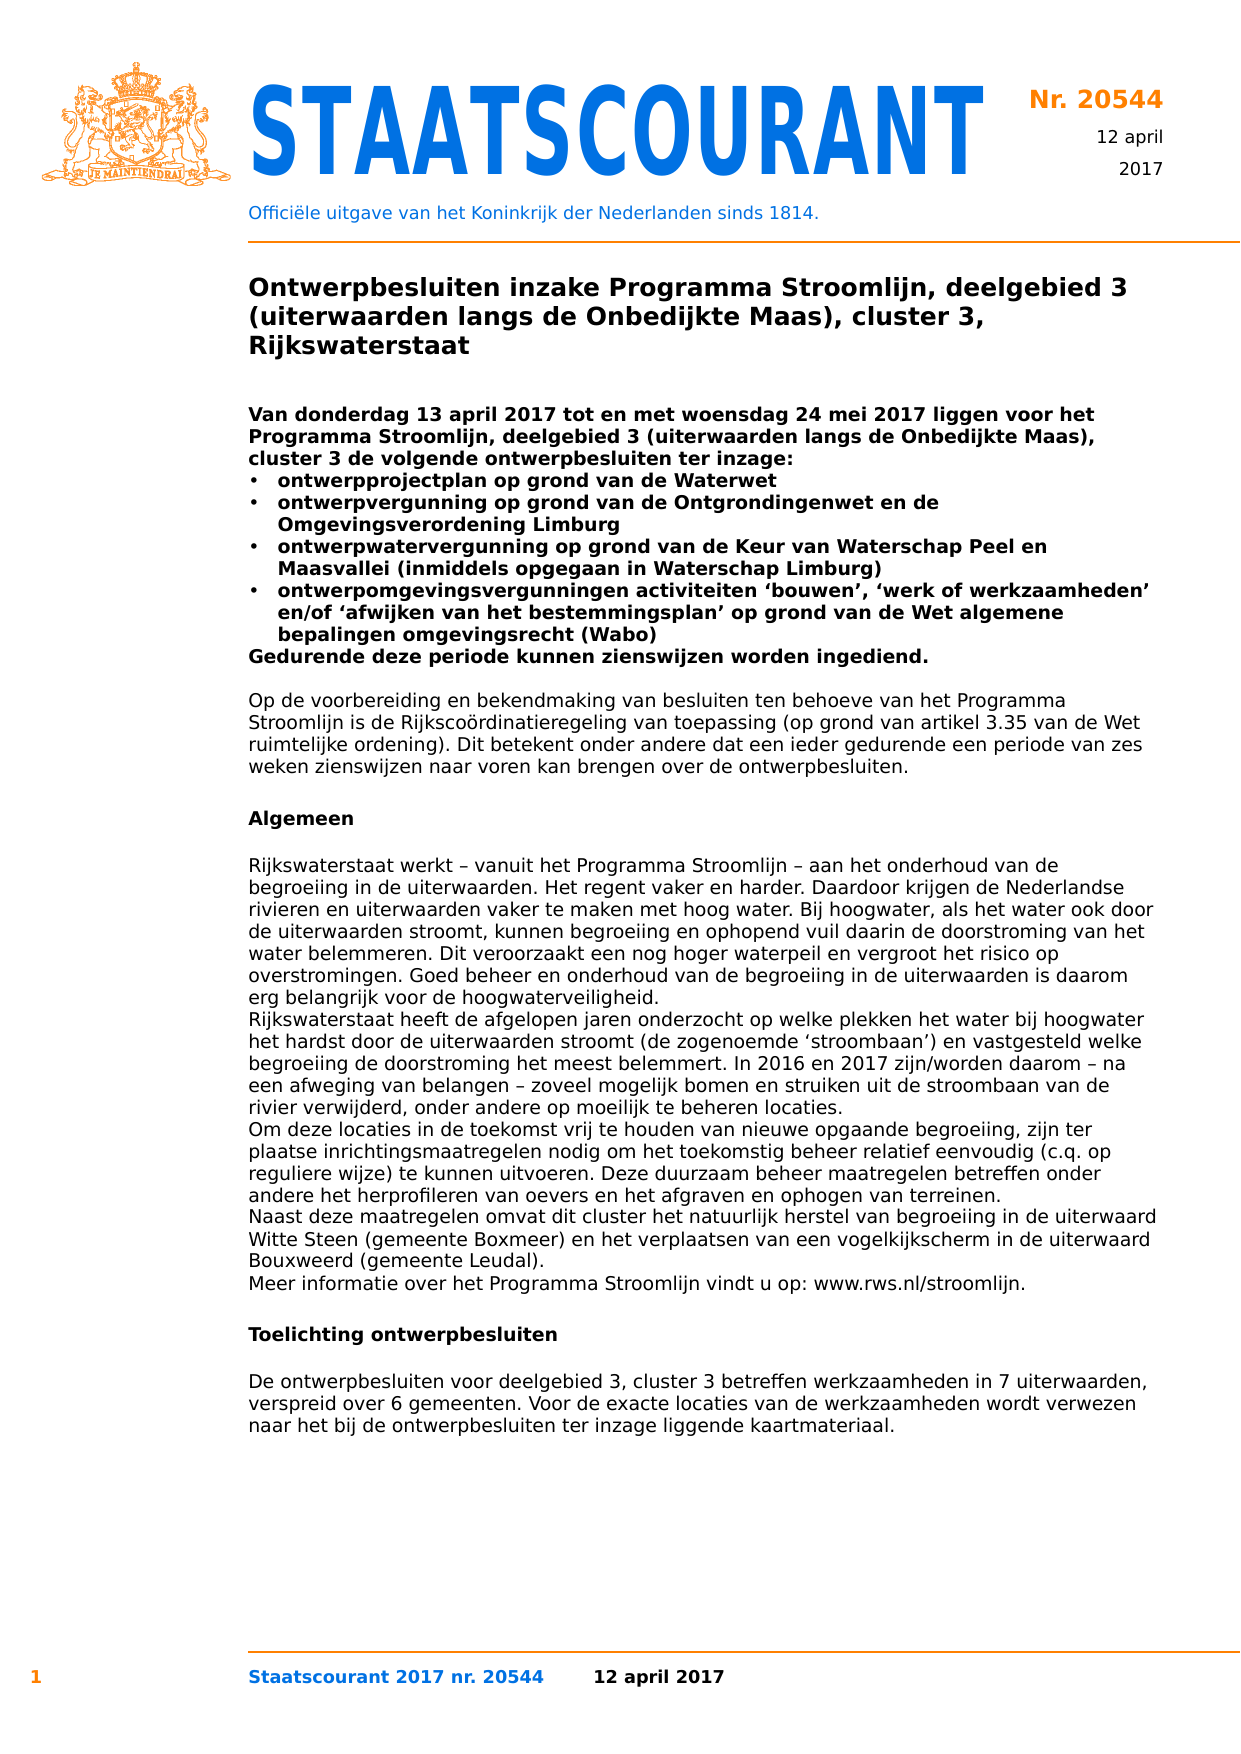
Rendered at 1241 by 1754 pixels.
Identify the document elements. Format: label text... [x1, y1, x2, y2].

table_header Nr. 20544 [998, 62, 1240, 121]
subtitle Toelichting ontwerpbesluiten [248, 1324, 1163, 1346]
text Op de voorbereiding en bekendmaking van besluiten ten behoeve van het Programma Stroomlijn is de Rijkscoördinatieregeling van toepassing (op grond van artikel 3.35 van de Wet ruimtelijke ordening). Dit betekent onder andere dat een ieder gedurende een periode van zes weken zienswijzen naar voren kan brengen over de ontwerpbesluiten. [248, 690, 1163, 778]
table_cell 2017 [998, 153, 1240, 203]
subtitle Algemeen [248, 808, 1163, 830]
text Om deze locaties in de toekomst vrij te houden van nieuwe opgaande begroeiing, zijn ter plaatse inrichtingsmaatregelen nodig om het toekomstig beheer relatief eenvoudig (c.q. op reguliere wijze) te kunnen uitvoeren. Deze duurzaam beheer maatregelen betreffen onder andere het herprofileren van oevers en het afgraven en ophogen van terreinen. [248, 1118, 1163, 1206]
table_cell 12 april [998, 121, 1240, 153]
text Rijkswaterstaat heeft de afgelopen jaren onderzocht op welke plekken het water bij hoogwater het hardst door de uiterwaarden stroomt (de zogenoemde ‘stroombaan’) en vastgesteld welke begroeiing de doorstroming het meest belemmert. In 2016 en 2017 zijn/worden daarom – na een afweging van belangen – zoveel mogelijk bomen en struiken uit de stroombaan van de rivier verwijderd, onder andere op moeilijk te beheren locaties. [248, 1009, 1163, 1118]
text • ontwerpprojectplan op grond van de Waterwet [248, 470, 1163, 492]
table_header STAATSCOURANT [248, 62, 998, 203]
text • ontwerpomgevingsvergunningen activiteiten ‘bouwen’, ‘werk of werkzaamheden’ en/of ‘afwijken van het bestemmingsplan’ op grond van de Wet algemene bepalingen omgevingsrecht (Wabo) [248, 580, 1163, 646]
text Gedurende deze periode kunnen zienswijzen worden ingediend. [248, 646, 1163, 668]
text Meer informatie over het Programma Stroomlijn vindt u op: www.rws.nl/stroomlijn. [248, 1272, 1163, 1294]
text • ontwerpvergunning op grond van de Ontgrondingenwet en de Omgevingsverordening Limburg [248, 492, 1163, 536]
picture [41, 62, 231, 186]
text Naast deze maatregelen omvat dit cluster het natuurlijk herstel van begroeiing in de uiterwaard Witte Steen (gemeente Boxmeer) en het verplaatsen van een vogelkijkscherm in de uiterwaard Bouxweerd (gemeente Leudal). [248, 1206, 1163, 1272]
table_cell Officiële uitgave van het Koninkrijk der Nederlanden sinds 1814. [248, 203, 1240, 241]
table_header [25, 62, 248, 241]
subtitle Ontwerpbesluiten inzake Programma Stroomlijn, deelgebied 3 (uiterwaarden langs de Onbedijkte Maas), cluster 3, Rijkswaterstaat [248, 273, 1163, 361]
text Van donderdag 13 april 2017 tot en met woensdag 24 mei 2017 liggen voor het Programma Stroomlijn, deelgebied 3 (uiterwaarden langs de Onbedijkte Maas), cluster 3 de volgende ontwerpbesluiten ter inzage: [248, 404, 1163, 470]
text De ontwerpbesluiten voor deelgebied 3, cluster 3 betreffen werkzaamheden in 7 uiterwaarden, verspreid over 6 gemeenten. Voor de exacte locaties van de werkzaamheden wordt verwezen naar het bij de ontwerpbesluiten ter inzage liggende kaartmateriaal. [248, 1371, 1163, 1437]
text • ontwerpwatervergunning op grond van de Keur van Waterschap Peel en Maasvallei (inmiddels opgegaan in Waterschap Limburg) [248, 536, 1163, 580]
text Rijkswaterstaat werkt – vanuit het Programma Stroomlijn – aan het onderhoud van de begroeiing in de uiterwaarden. Het regent vaker en harder. Daardoor krijgen de Nederlandse rivieren en uiterwaarden vaker te maken met hoog water. Bij hoogwater, als het water ook door de uiterwaarden stroomt, kunnen begroeiing en ophopend vuil daarin de doorstroming van het water belemmeren. Dit veroorzaakt een nog hoger waterpeil en vergroot het risico op overstromingen. Goed beheer en onderhoud van de begroeiing in de uiterwaarden is daarom erg belangrijk voor de hoogwaterveiligheid. [248, 855, 1163, 1009]
